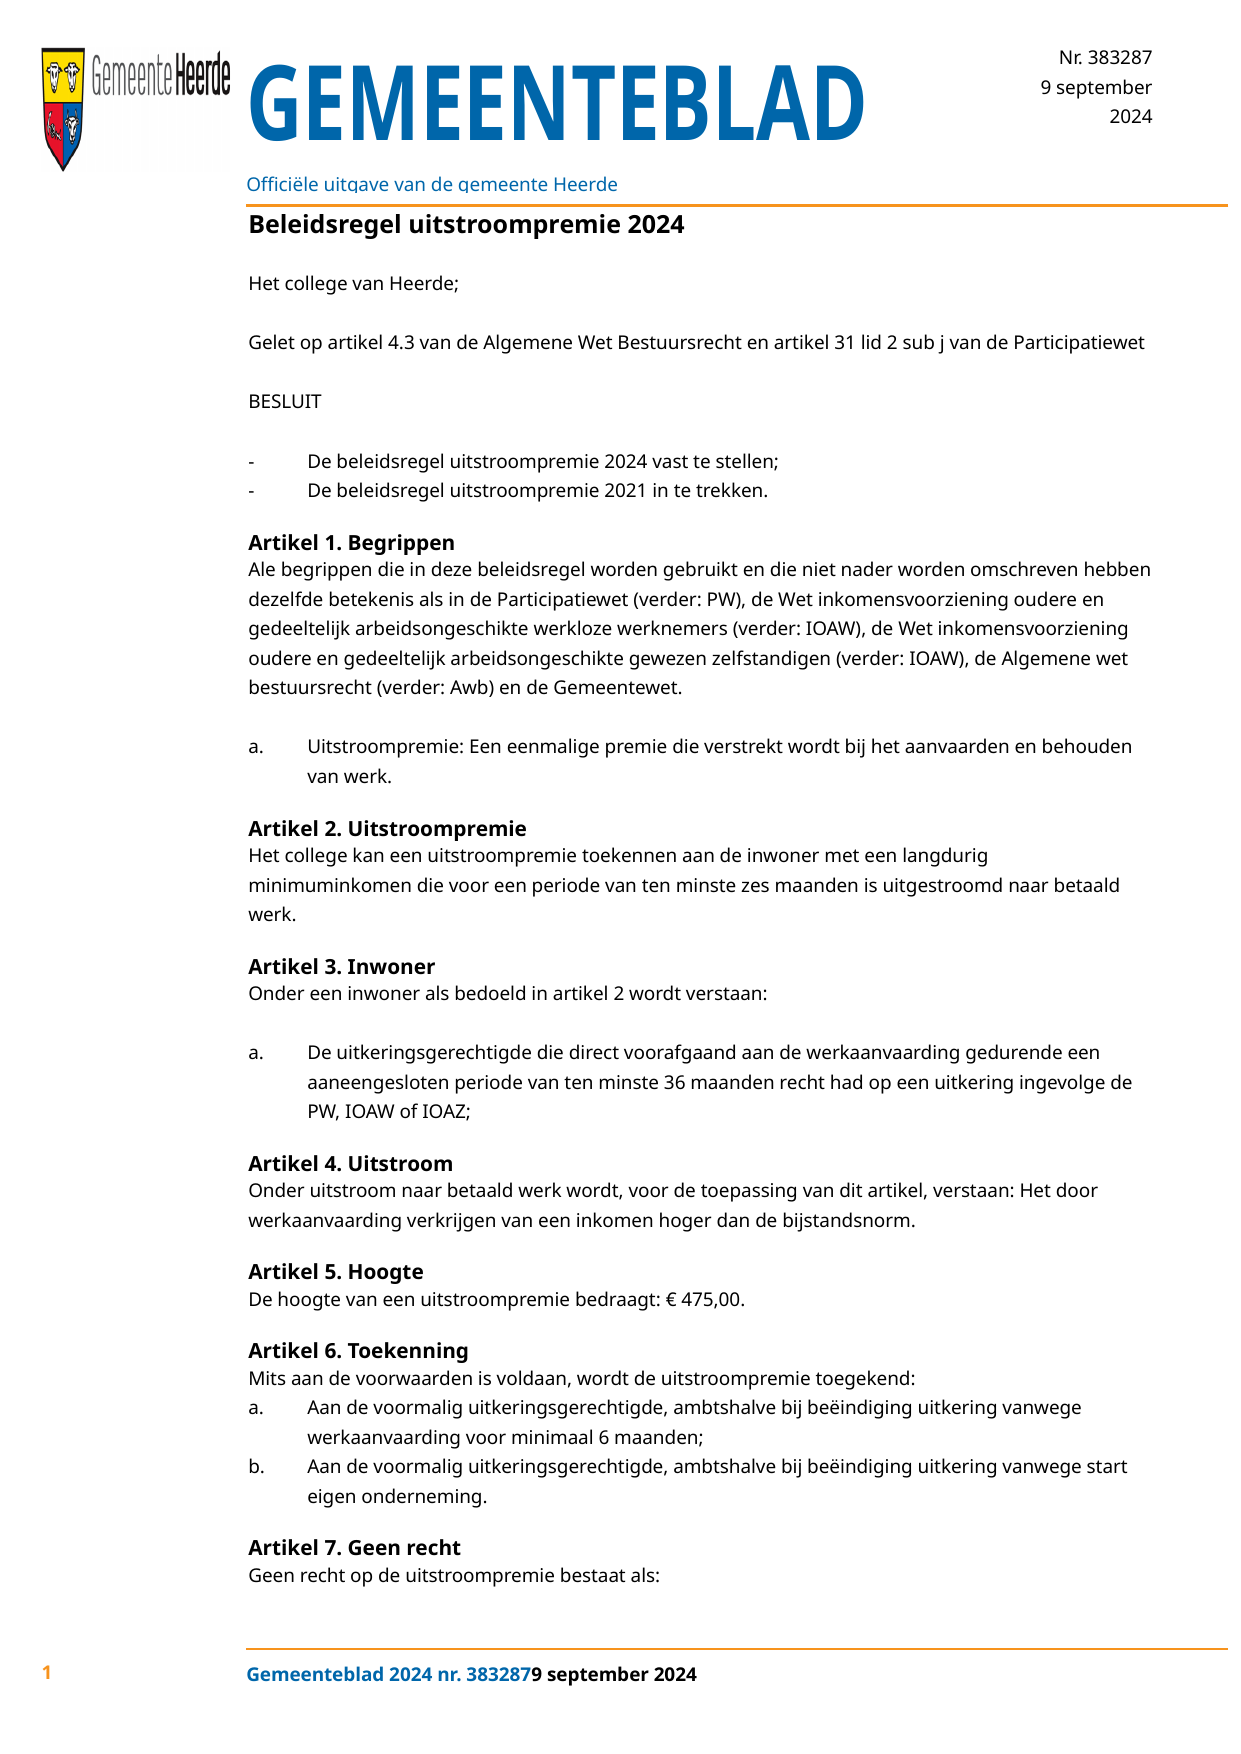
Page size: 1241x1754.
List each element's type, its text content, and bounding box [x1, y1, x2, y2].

text Beleidsregel uitstroompremie 2024 [248, 207, 1152, 241]
text Artikel 2. Uitstroompremie [248, 814, 1152, 842]
list De beleidsregel uitstroompremie 2024 vast te stellen; [248, 448, 1152, 473]
text De hoogte van een uitstroompremie bedraagt: € 475,00. [248, 1286, 1152, 1312]
text BESLUIT [248, 389, 1152, 414]
list Uitstroompremie: Een eenmalige premie die verstrekt wordt bij het aanvaarden en behouden van werk. [248, 734, 1152, 789]
text Geen recht op de uitstroompremie bestaat als: [248, 1562, 1152, 1588]
text Artikel 1. Begrippen [248, 528, 1152, 556]
list Aan de voormalig uitkeringsgerechtigde, ambtshalve bij beëindiging uitkering vanwege start eigen onderneming. [248, 1453, 1152, 1509]
text Onder uitstroom naar betaald werk wordt, voor de toepassing van dit artikel, verstaan: Het door werkaanvaarding verkrijgen van een inkomen hoger dan de bijstandsnorm. [248, 1177, 1152, 1233]
text Artikel 3. Inwoner [248, 952, 1152, 980]
text Het college van Heerde; [248, 270, 1152, 296]
text Het college kan een uitstroompremie toekennen aan de inwoner met een langdurig minimuminkomen die voor een periode van ten minste zes maanden is uitgestroomd naar betaald werk. [248, 842, 1152, 927]
list De beleidsregel uitstroompremie 2021 in te trekken. [248, 477, 1152, 503]
text Artikel 4. Uitstroom [248, 1149, 1152, 1177]
text Artikel 6. Toekenning [248, 1336, 1152, 1365]
text Ale begrippen die in deze beleidsregel worden gebruikt en die niet nader worden omschreven hebben dezelfde betekenis als in de Participatiewet (verder: PW), de Wet inkomensvoorziening oudere en gedeeltelijk arbeidsongeschikte werkloze werknemers (verder: IOAW), de Wet inkomensvoorziening oudere en gedeeltelijk arbeidsongeschikte gewezen zelfstandigen (verder: IOAW), de Algemene wet bestuursrecht (verder: Awb) en de Gemeentewet. [248, 556, 1152, 700]
list De uitkeringsgerechtigde die direct voorafgaand aan de werkaanvaarding gedurende een aaneengesloten periode van ten minste 36 maanden recht had op een uitkering ingevolge de PW, IOAW of IOAZ; [248, 1039, 1152, 1124]
picture [41, 47, 231, 172]
text Artikel 5. Hoogte [248, 1257, 1152, 1286]
text Artikel 7. Geen recht [248, 1533, 1152, 1562]
text Mits aan de voorwaarden is voldaan, wordt de uitstroompremie toegekend: [248, 1365, 1152, 1390]
list Aan de voormalig uitkeringsgerechtigde, ambtshalve bij beëindiging uitkering vanwege werkaanvaarding voor minimaal 6 maanden; [248, 1394, 1152, 1449]
text Gelet op artikel 4.3 van de Algemene Wet Bestuursrecht en artikel 31 lid 2 sub j van de Participatiewet [248, 329, 1152, 355]
text Onder een inwoner als bedoeld in artikel 2 wordt verstaan: [248, 980, 1152, 1006]
